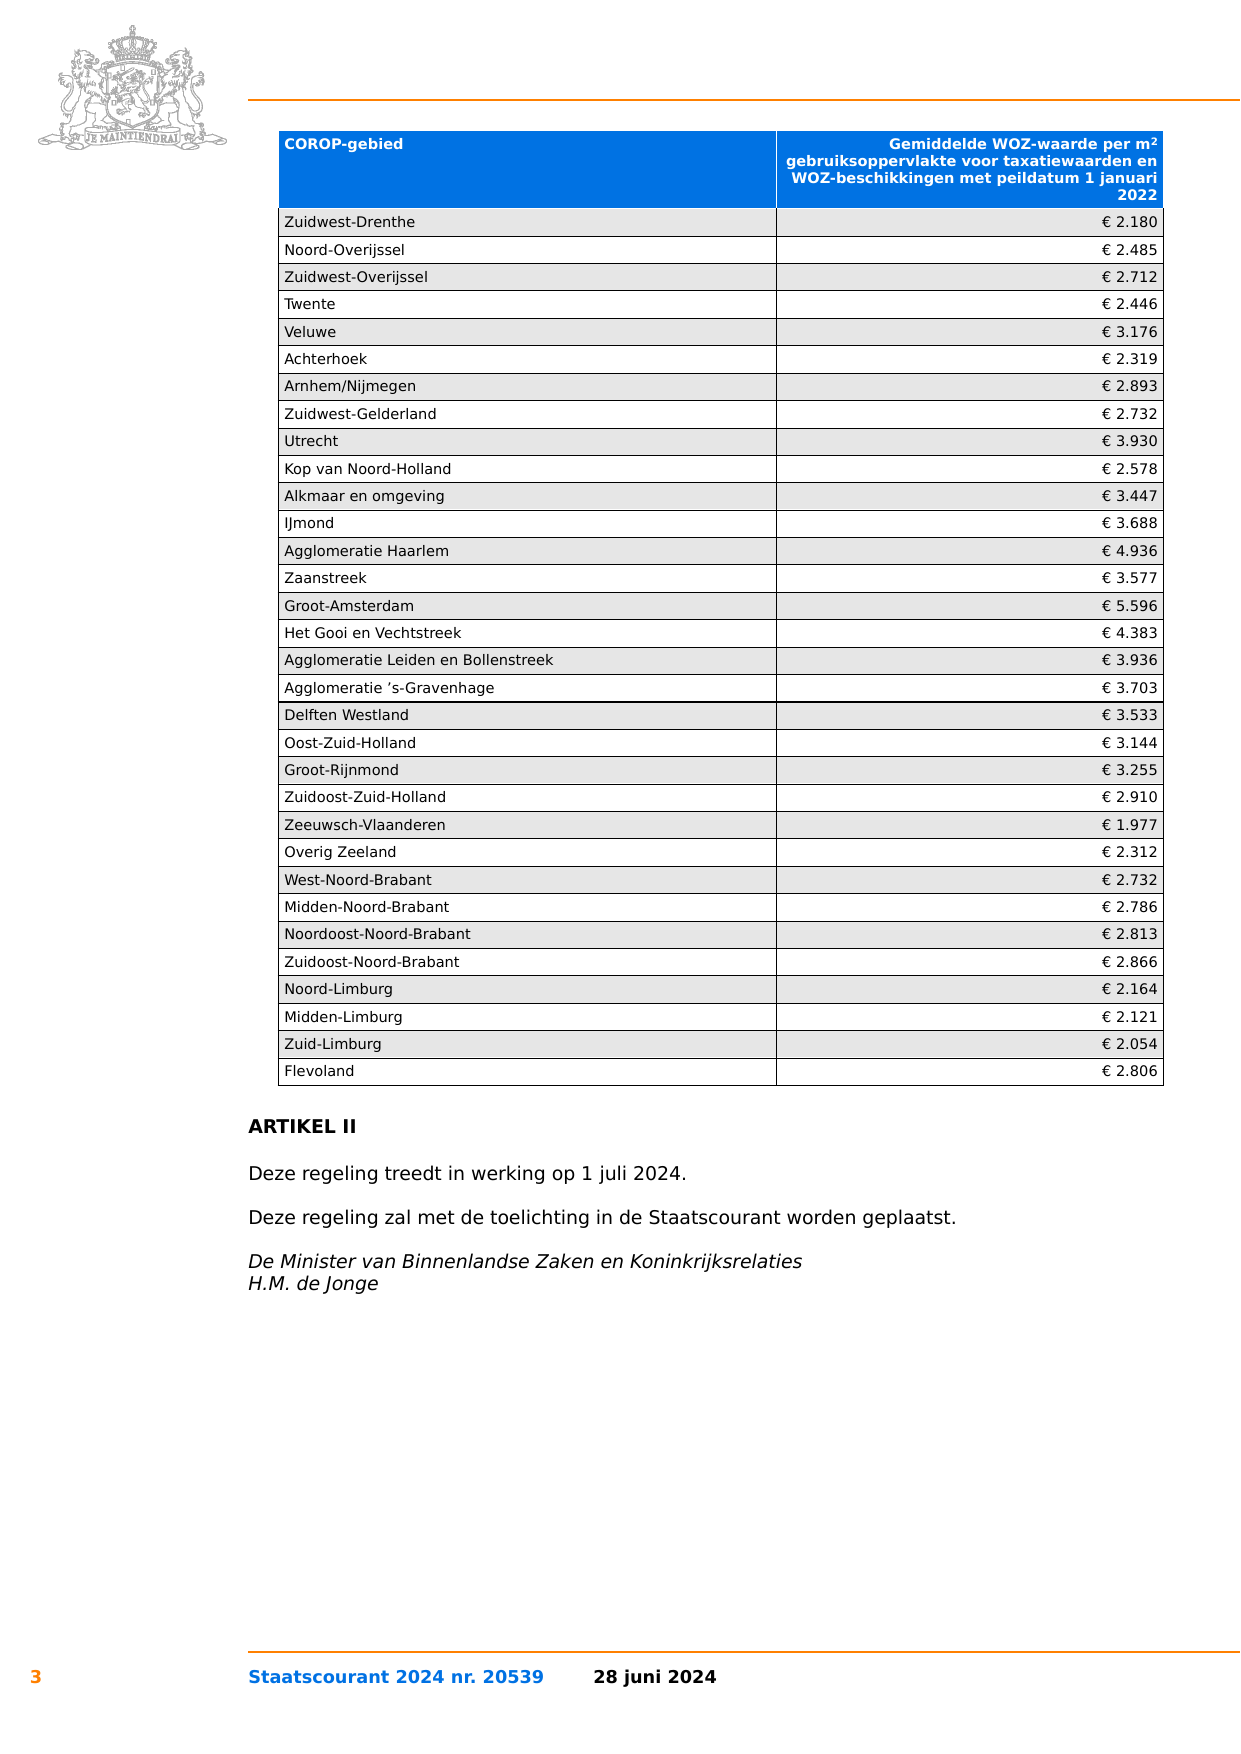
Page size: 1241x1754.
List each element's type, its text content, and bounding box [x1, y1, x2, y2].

table_cell € 2.180 [777, 209, 1163, 236]
table_cell Zuidoost-Zuid-Holland [279, 785, 776, 811]
table_cell € 3.176 [777, 319, 1163, 345]
table_cell Zuidwest-Gelderland [279, 401, 776, 427]
table_cell Noord-Overijssel [279, 237, 776, 263]
table_cell € 2.786 [777, 894, 1163, 921]
table_cell Agglomeratie ’s-Gravenhage [279, 675, 776, 701]
table_cell € 5.596 [777, 593, 1163, 619]
table_cell Arnhem/Nijmegen [279, 374, 776, 400]
subtitle ARTIKEL II [248, 1116, 1163, 1138]
table_cell Zeeuwsch-Vlaanderen [279, 812, 776, 838]
table_cell Midden-Limburg [279, 1004, 776, 1030]
text Deze regeling zal met de toelichting in de Staatscourant worden geplaatst. [248, 1207, 1163, 1229]
table_cell Noord-Limburg [279, 976, 776, 1003]
table_cell € 2.054 [777, 1031, 1163, 1057]
table_cell € 3.533 [777, 703, 1163, 729]
table_cell Midden-Noord-Brabant [279, 894, 776, 921]
table_cell Kop van Noord-Holland [279, 456, 776, 482]
text De Minister van Binnenlandse Zaken en Koninkrijksrelaties H.M. de Jonge [248, 1251, 1163, 1294]
table_cell Oost-Zuid-Holland [279, 730, 776, 756]
table_cell Alkmaar en omgeving [279, 483, 776, 509]
table_cell € 2.319 [777, 346, 1163, 373]
table_cell Het Gooi en Vechtstreek [279, 620, 776, 647]
table_cell € 2.866 [777, 949, 1163, 975]
table_cell € 2.813 [777, 922, 1163, 948]
table_cell Agglomeratie Leiden en Bollenstreek [279, 648, 776, 674]
table_cell Flevoland [279, 1059, 776, 1085]
table_cell € 1.977 [777, 812, 1163, 838]
table_cell Achterhoek [279, 346, 776, 373]
table_cell € 2.578 [777, 456, 1163, 482]
table_cell € 2.910 [777, 785, 1163, 811]
table_header Gemiddelde WOZ-waarde per m2 gebruiksoppervlakte voor taxatiewaarden en WOZ-beschikkingen met peildatum 1 januari 2022 [777, 131, 1163, 208]
table_cell Groot-Rijnmond [279, 757, 776, 783]
table_cell € 2.732 [777, 867, 1163, 893]
table_cell € 2.446 [777, 291, 1163, 318]
table_cell € 2.121 [777, 1004, 1163, 1030]
text Deze regeling treedt in werking op 1 juli 2024. [248, 1163, 1163, 1185]
table_header COROP-gebied [279, 131, 776, 208]
table_cell € 2.732 [777, 401, 1163, 427]
table_cell € 2.806 [777, 1059, 1163, 1085]
table_cell € 3.703 [777, 675, 1163, 701]
table_cell Zuidoost-Noord-Brabant [279, 949, 776, 975]
table_cell Veluwe [279, 319, 776, 345]
table_cell € 4.383 [777, 620, 1163, 647]
table_cell Twente [279, 291, 776, 318]
table_cell West-Noord-Brabant [279, 867, 776, 893]
table_cell € 2.893 [777, 374, 1163, 400]
table_cell € 3.144 [777, 730, 1163, 756]
table_cell € 3.930 [777, 429, 1163, 455]
table_cell € 2.312 [777, 839, 1163, 866]
table_cell Noordoost-Noord-Brabant [279, 922, 776, 948]
table_cell Zaanstreek [279, 565, 776, 592]
table_cell € 3.577 [777, 565, 1163, 592]
table_cell € 2.164 [777, 976, 1163, 1003]
table_cell Groot-Amsterdam [279, 593, 776, 619]
picture [38, 25, 227, 150]
table_cell Utrecht [279, 429, 776, 455]
table_cell Agglomeratie Haarlem [279, 538, 776, 564]
table_cell Overig Zeeland [279, 839, 776, 866]
table_cell Delften Westland [279, 703, 776, 729]
table_cell IJmond [279, 511, 776, 537]
table_cell Zuidwest-Drenthe [279, 209, 776, 236]
table_cell Zuidwest-Overijssel [279, 264, 776, 290]
table_cell € 2.712 [777, 264, 1163, 290]
table_cell € 3.447 [777, 483, 1163, 509]
table_cell € 4.936 [777, 538, 1163, 564]
table_cell Zuid-Limburg [279, 1031, 776, 1057]
table_cell € 3.255 [777, 757, 1163, 783]
table_cell € 3.936 [777, 648, 1163, 674]
table_cell € 2.485 [777, 237, 1163, 263]
table_cell € 3.688 [777, 511, 1163, 537]
